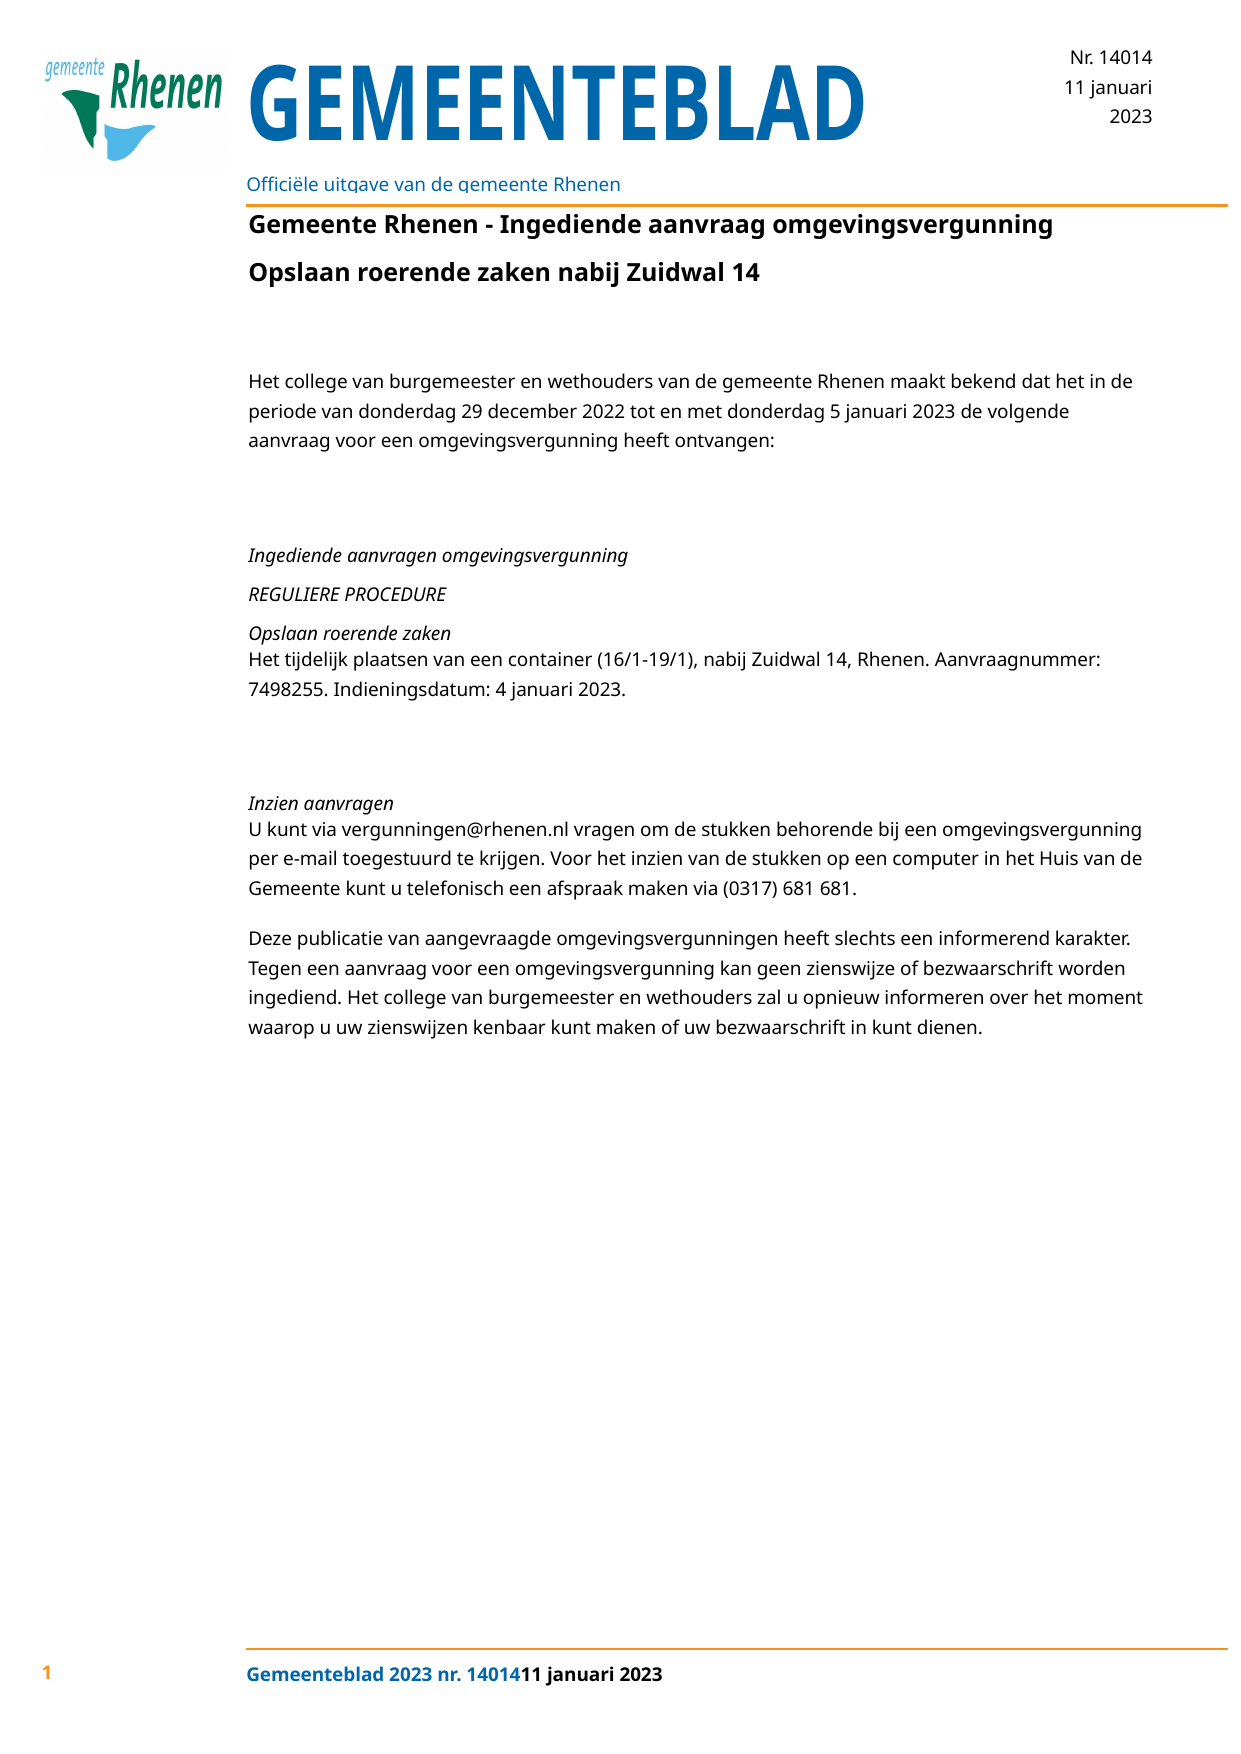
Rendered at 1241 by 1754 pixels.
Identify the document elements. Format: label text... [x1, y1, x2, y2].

text Gemeente Rhenen - Ingediende aanvraag omgevingsvergunning Opslaan roerende zaken nabij Zuidwal 14 [248, 207, 1152, 288]
text Het college van burgemeester en wethouders van de gemeente Rhenen maakt bekend dat het in de periode van donderdag 29 december 2022 tot en met donderdag 5 januari 2023 de volgende aanvraag voor een omgevingsvergunning heeft ontvangen: [248, 368, 1152, 453]
text Ingediende aanvragen omgevingsvergunning [248, 542, 1152, 568]
text Opslaan roerende zaken [248, 620, 1152, 646]
text REGULIERE PROCEDURE [248, 581, 1152, 607]
picture [41, 47, 231, 172]
text Het tijdelijk plaatsen van een container (16/1-19/1), nabij Zuidwal 14, Rhenen. Aanvraagnummer: 7498255. Indieningsdatum: 4 januari 2023. [248, 646, 1152, 701]
text Deze publicatie van aangevraagde omgevingsvergunningen heeft slechts een informerend karakter. Tegen een aanvraag voor een omgevingsvergunning kan geen zienswijze of bezwaarschrift worden ingediend. Het college van burgemeester en wethouders zal u opnieuw informeren over het moment waarop u uw zienswijzen kenbaar kunt maken of uw bezwaarschrift in kunt dienen. [248, 925, 1152, 1040]
text Inzien aanvragen [248, 790, 1152, 816]
text U kunt via vergunningen@rhenen.nl vragen om de stukken behorende bij een omgevingsvergunning per e-mail toegestuurd te krijgen. Voor het inzien van de stukken op een computer in het Huis van de Gemeente kunt u telefonisch een afspraak maken via (0317) 681 681. [248, 816, 1152, 901]
